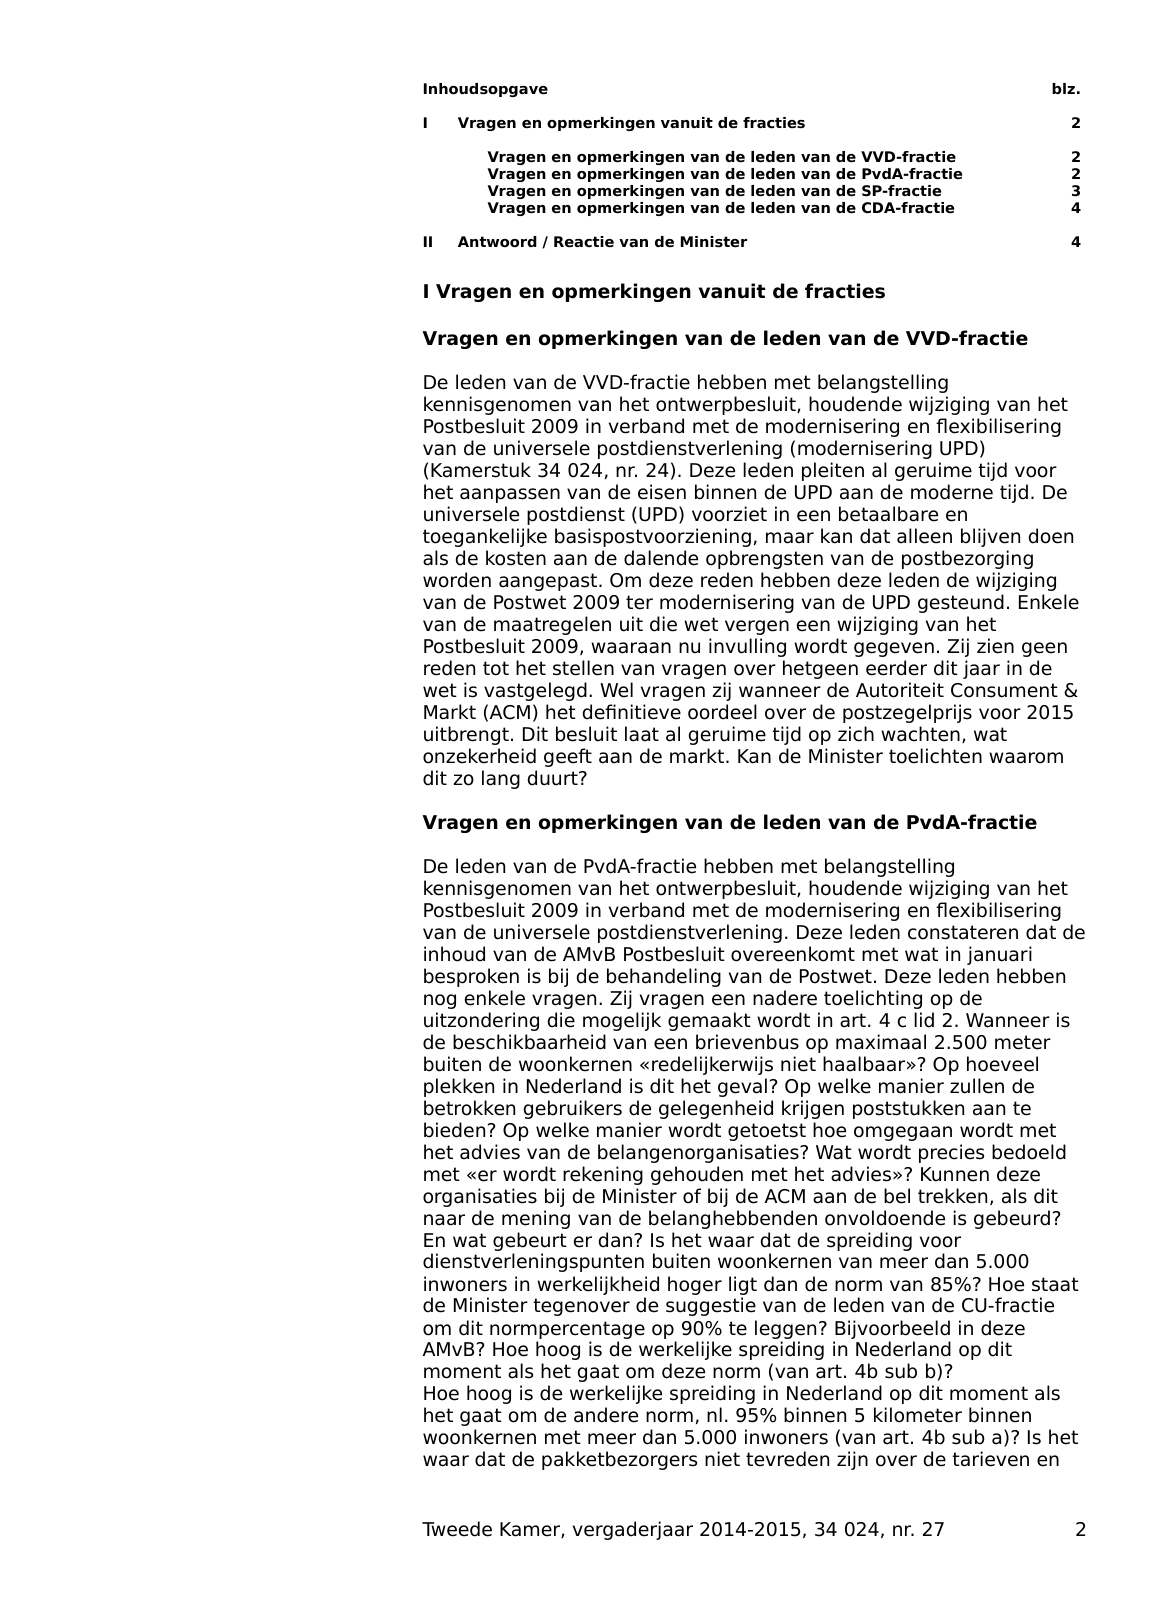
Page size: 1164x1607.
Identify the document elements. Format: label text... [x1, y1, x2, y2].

table_cell [452, 200, 481, 217]
table_header Inhoudsopgave [422, 81, 1027, 98]
table_cell Vragen en opmerkingen van de leden van de VVD-fractie [481, 149, 1027, 166]
table_cell 2 [1028, 115, 1087, 132]
subtitle Vragen en opmerkingen van de leden van de PvdA-fractie [422, 812, 1087, 834]
table_cell [422, 200, 452, 217]
table_cell Vragen en opmerkingen van de leden van de SP-fractie [481, 183, 1027, 200]
table_cell [1028, 217, 1087, 234]
subtitle I Vragen en opmerkingen vanuit de fracties [422, 281, 1087, 303]
table_cell 3 [1028, 183, 1087, 200]
table_cell [481, 98, 1027, 115]
table_cell [422, 149, 452, 166]
table_cell [452, 183, 481, 200]
table_cell [422, 166, 452, 183]
text De leden van de VVD-fractie hebben met belangstelling kennisgenomen van het ontwerpbesluit, houdende wijziging van het Postbesluit 2009 in verband met de modernisering en flexibilisering van de universele postdienstverlening (modernisering UPD) (Kamerstuk 34 024, nr. 24). Deze leden pleiten al geruime tijd voor het aanpassen van de eisen binnen de UPD aan de moderne tijd. De universele postdienst (UPD) voorziet in een betaalbare en toegankelijke basispostvoorziening, maar kan dat alleen blijven doen als de kosten aan de dalende opbrengsten van de postbezorging worden aangepast. Om deze reden hebben deze leden de wijziging van de Postwet 2009 ter modernisering van de UPD gesteund. Enkele van de maatregelen uit die wet vergen een wijziging van het Postbesluit 2009, waaraan nu invulling wordt gegeven. Zij zien geen reden tot het stellen van vragen over hetgeen eerder dit jaar in de wet is vastgelegd. Wel vragen zij wanneer de Autoriteit Consument & Markt (ACM) het definitieve oordeel over de postzegelprijs voor 2015 uitbrengt. Dit besluit laat al geruime tijd op zich wachten, wat onzekerheid geeft aan de markt. Kan de Minister toelichten waarom dit zo lang duurt? [422, 372, 1087, 789]
table_cell Antwoord / Reactie van de Minister [452, 234, 1027, 251]
table_cell 2 [1028, 149, 1087, 166]
table_cell [452, 217, 481, 234]
table_cell [422, 183, 452, 200]
table_cell 2 [1028, 166, 1087, 183]
table_cell [1028, 98, 1087, 115]
table_header blz. [1028, 81, 1087, 98]
text De leden van de PvdA-fractie hebben met belangstelling kennisgenomen van het ontwerpbesluit, houdende wijziging van het Postbesluit 2009 in verband met de modernisering en flexibilisering van de universele postdienstverlening. Deze leden constateren dat de inhoud van de AMvB Postbesluit overeenkomt met wat in januari besproken is bij de behandeling van de Postwet. Deze leden hebben nog enkele vragen. Zij vragen een nadere toelichting op de uitzondering die mogelijk gemaakt wordt in art. 4 c lid 2. Wanneer is de beschikbaarheid van een brievenbus op maximaal 2.500 meter buiten de woonkernen «redelijkerwijs niet haalbaar»? Op hoeveel plekken in Nederland is dit het geval? Op welke manier zullen de betrokken gebruikers de gelegenheid krijgen poststukken aan te bieden? Op welke manier wordt getoetst hoe omgegaan wordt met het advies van de belangenorganisaties? Wat wordt precies bedoeld met «er wordt rekening gehouden met het advies»? Kunnen deze organisaties bij de Minister of bij de ACM aan de bel trekken, als dit naar de mening van de belanghebbenden onvoldoende is gebeurd? En wat gebeurt er dan? Is het waar dat de spreiding voor dienstverleningspunten buiten woonkernen van meer dan 5.000 inwoners in werkelijkheid hoger ligt dan de norm van 85%? Hoe staat de Minister tegenover de suggestie van de leden van de CU-fractie om dit normpercentage op 90% te leggen? Bijvoorbeeld in deze AMvB? Hoe hoog is de werkelijke spreiding in Nederland op dit moment als het gaat om deze norm (van art. 4b sub b)? [422, 856, 1087, 1383]
table_cell [452, 166, 481, 183]
table_cell [422, 217, 452, 234]
text Hoe hoog is de werkelijke spreiding in Nederland op dit moment als het gaat om de andere norm, nl. 95% binnen 5 kilometer binnen woonkernen met meer dan 5.000 inwoners (van art. 4b sub a)? Is het waar dat de pakketbezorgers niet tevreden zijn over de tarieven en [422, 1383, 1087, 1471]
table_cell Vragen en opmerkingen van de leden van de CDA-fractie [481, 200, 1027, 217]
table_cell 4 [1028, 234, 1087, 251]
table_cell I [422, 115, 452, 132]
table_cell [452, 149, 481, 166]
table_cell [1028, 132, 1087, 149]
table_cell Vragen en opmerkingen van de leden van de PvdA-fractie [481, 166, 1027, 183]
table_cell [481, 132, 1027, 149]
table_cell [452, 132, 481, 149]
table_cell 4 [1028, 200, 1087, 217]
table_cell [422, 98, 452, 115]
table_cell [452, 98, 481, 115]
subtitle Vragen en opmerkingen van de leden van de VVD-fractie [422, 328, 1087, 350]
table_cell [481, 217, 1027, 234]
table_cell [422, 132, 452, 149]
table_cell II [422, 234, 452, 251]
table_cell Vragen en opmerkingen vanuit de fracties [452, 115, 1027, 132]
